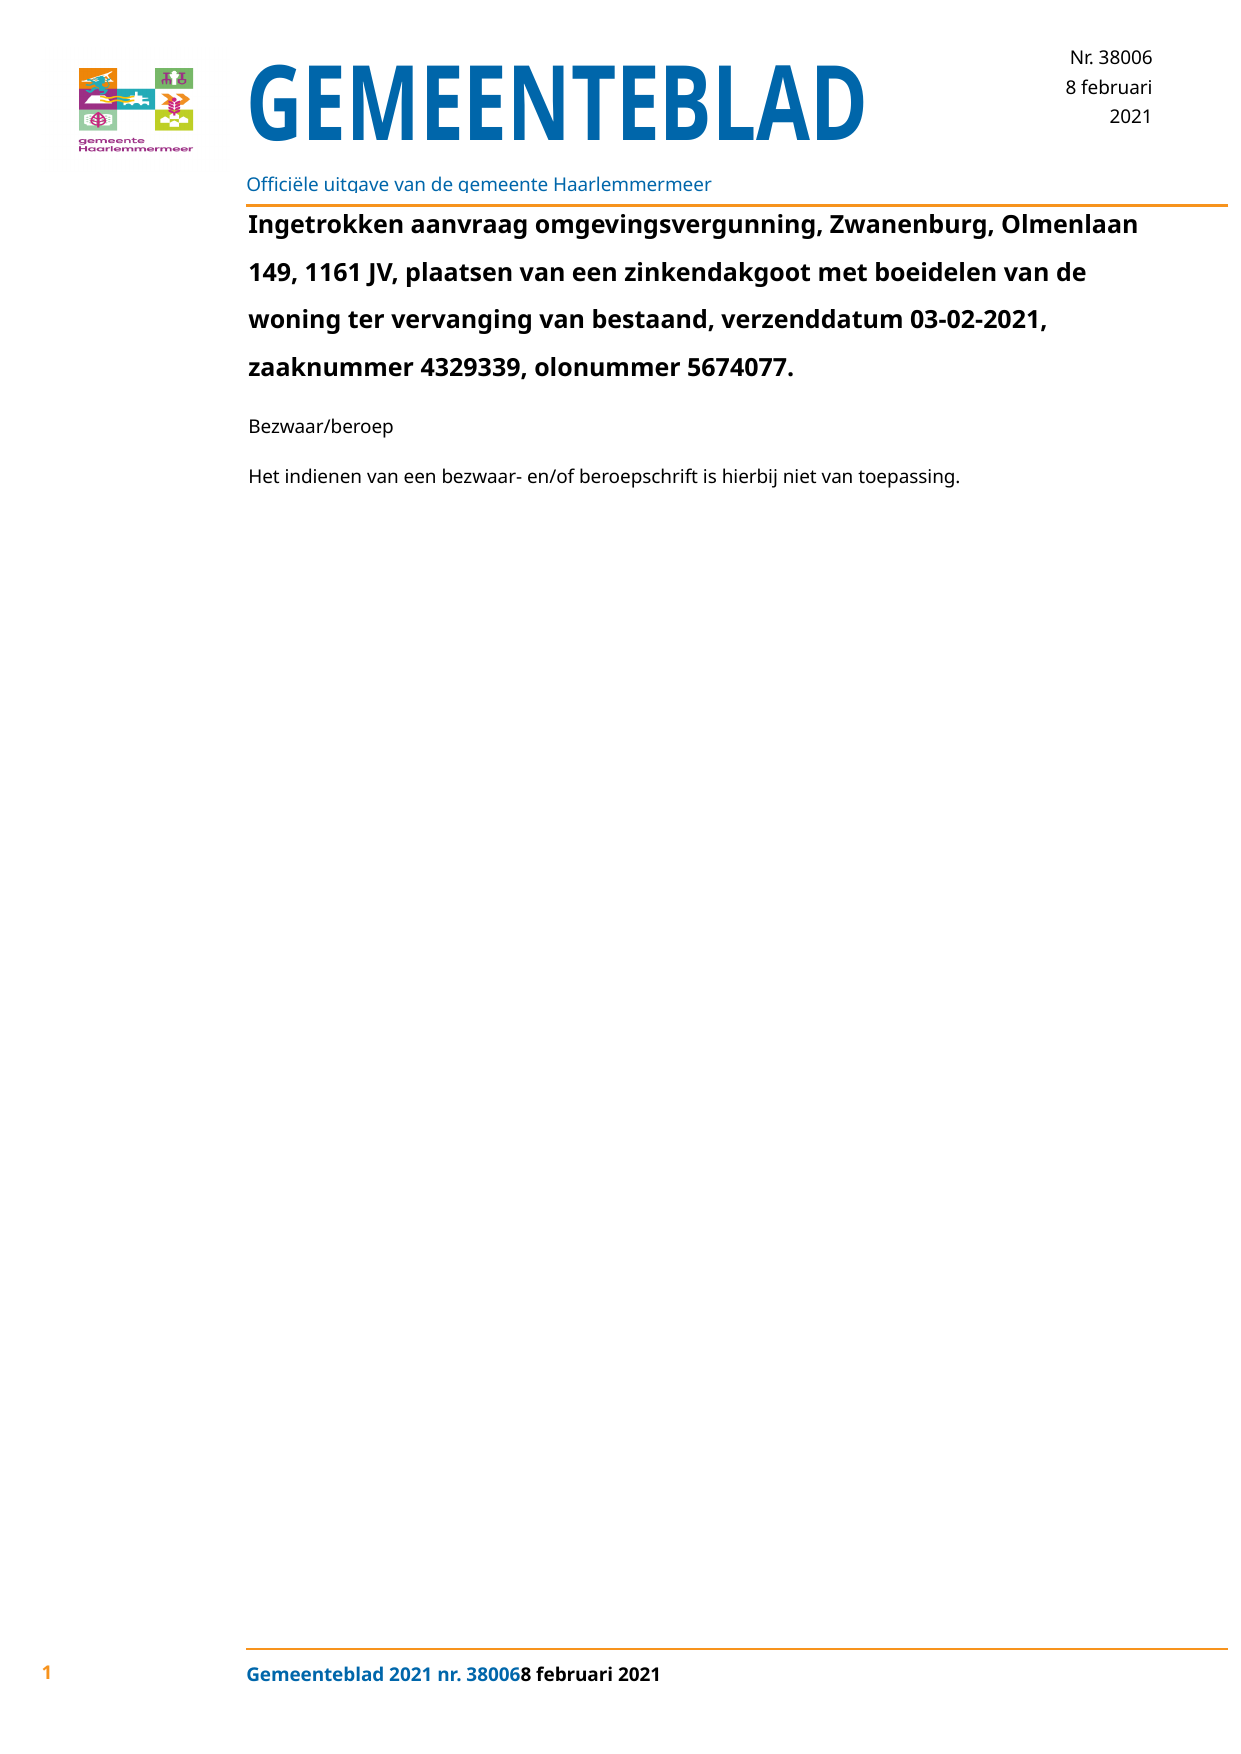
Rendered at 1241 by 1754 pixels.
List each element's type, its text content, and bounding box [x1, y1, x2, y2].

text Ingetrokken aanvraag omgevingsvergunning, Zwanenburg, Olmenlaan 149, 1161 JV, plaatsen van een zinkendakgoot met boeidelen van de woning ter vervanging van bestaand, verzenddatum 03-02-2021, zaaknummer 4329339, olonummer 5674077. [248, 207, 1152, 384]
text Bezwaar/beroep [248, 413, 1152, 439]
picture [41, 47, 231, 172]
text Het indienen van een bezwaar- en/of beroepschrift is hierbij niet van toepassing. [248, 463, 1152, 489]
